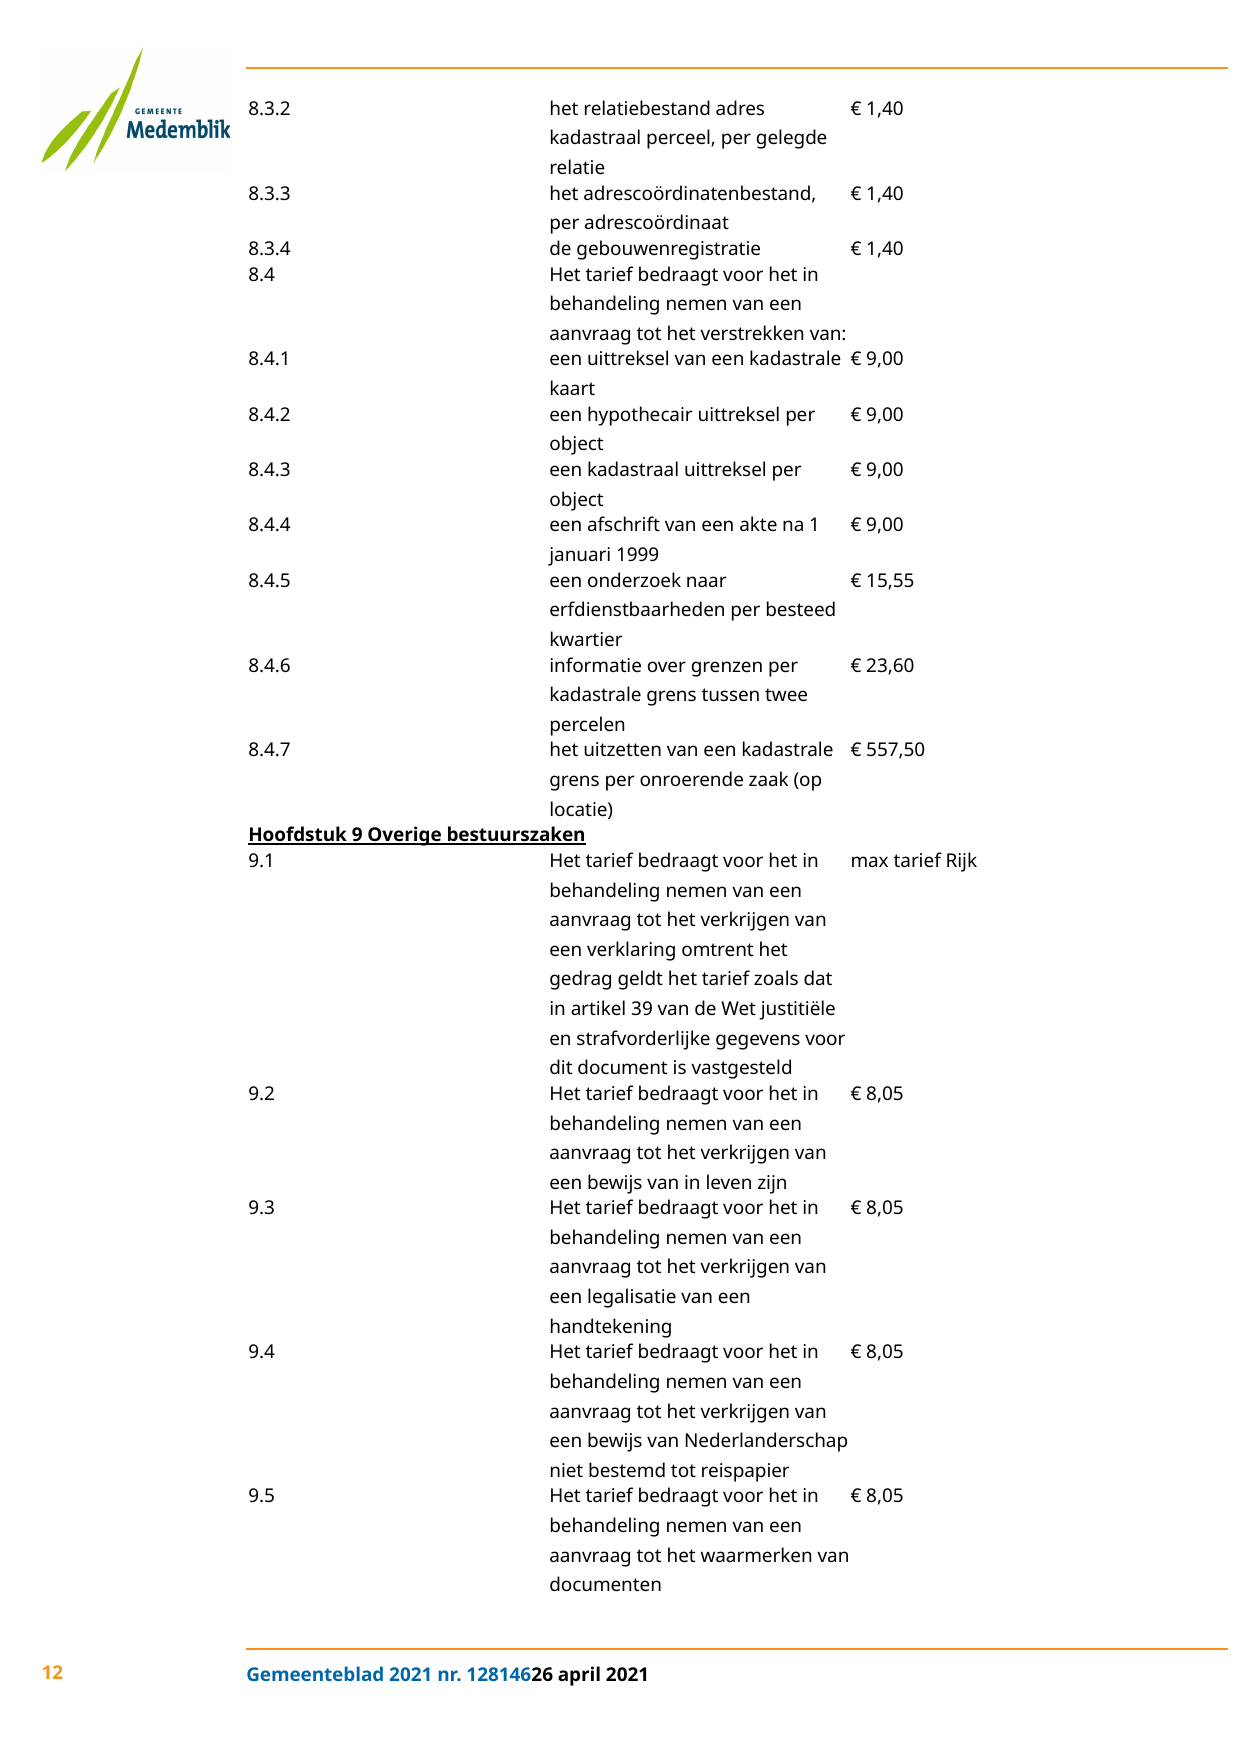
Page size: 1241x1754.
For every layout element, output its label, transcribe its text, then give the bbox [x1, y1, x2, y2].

table_cell Het tarief bedraagt voor het in behandeling nemen van een aanvraag tot het verkrijgen van een verklaring omtrent het gedrag geldt het tarief zoals dat in artikel 39 van de Wet justitiële en strafvorderlijke gegevens voor dit document is vastgesteld [549, 847, 850, 1080]
table_cell 8.4.1 [248, 346, 549, 401]
table_cell € 8,05 [850, 1339, 1152, 1483]
table_cell € 23,60 [850, 652, 1152, 737]
table_cell € 8,05 [850, 1483, 1152, 1597]
table_cell 8.4.5 [248, 567, 549, 652]
table_cell 8.4.4 [248, 512, 549, 567]
table_cell Het tarief bedraagt voor het in behandeling nemen van een aanvraag tot het verkrijgen van een bewijs van Nederlanderschap niet bestemd tot reispapier [549, 1339, 850, 1483]
table_cell € 9,00 [850, 456, 1152, 512]
table_cell 8.4.3 [248, 456, 549, 512]
table_cell 8.4.2 [248, 401, 549, 456]
table_cell 9.5 [248, 1483, 549, 1597]
table_cell € 8,05 [850, 1080, 1152, 1194]
table_cell 8.3.2 [248, 95, 549, 180]
table_cell een kadastraal uittreksel per object [549, 456, 850, 512]
table_cell een uittreksel van een kadastrale kaart [549, 346, 850, 401]
table_cell de gebouwenregistratie [549, 235, 850, 261]
table_cell een afschrift van een akte na 1 januari 1999 [549, 512, 850, 567]
table_cell 8.3.4 [248, 235, 549, 261]
table_cell € 9,00 [850, 346, 1152, 401]
table_cell Het tarief bedraagt voor het in behandeling nemen van een aanvraag tot het verkrijgen van een bewijs van in leven zijn [549, 1080, 850, 1194]
table_cell 8.4.6 [248, 652, 549, 737]
picture [41, 47, 231, 172]
table_cell Hoofdstuk 9 Overige bestuurszaken [248, 822, 1152, 847]
table_cell max tarief Rijk [850, 847, 1152, 1080]
table_cell Het tarief bedraagt voor het in behandeling nemen van een aanvraag tot het waarmerken van documenten [549, 1483, 850, 1597]
table_cell € 1,40 [850, 180, 1152, 235]
table_cell € 8,05 [850, 1195, 1152, 1339]
table_cell € 1,40 [850, 235, 1152, 261]
table_cell € 15,55 [850, 567, 1152, 652]
table_cell 8.3.3 [248, 180, 549, 235]
table_cell 9.4 [248, 1339, 549, 1483]
table_cell informatie over grenzen per kadastrale grens tussen twee percelen [549, 652, 850, 737]
table_cell € 9,00 [850, 512, 1152, 567]
table_cell een hypothecair uittreksel per object [549, 401, 850, 456]
table_cell Het tarief bedraagt voor het in behandeling nemen van een aanvraag tot het verkrijgen van een legalisatie van een handtekening [549, 1195, 850, 1339]
table_cell € 9,00 [850, 401, 1152, 456]
table_cell 9.2 [248, 1080, 549, 1194]
table_cell 8.4.7 [248, 737, 549, 822]
table_cell Het tarief bedraagt voor het in behandeling nemen van een aanvraag tot het verstrekken van: [549, 261, 850, 346]
table_cell het relatiebestand adres kadastraal perceel, per gelegde relatie [549, 95, 850, 180]
table_cell [850, 261, 1152, 346]
table_cell het uitzetten van een kadastrale grens per onroerende zaak (op locatie) [549, 737, 850, 822]
table_cell het adrescoördinatenbestand, per adrescoördinaat [549, 180, 850, 235]
table_cell een onderzoek naar erfdienstbaarheden per besteed kwartier [549, 567, 850, 652]
table_cell € 1,40 [850, 95, 1152, 180]
table_cell 9.3 [248, 1195, 549, 1339]
table_cell € 557,50 [850, 737, 1152, 822]
table_cell 8.4 [248, 261, 549, 346]
table_cell 9.1 [248, 847, 549, 1080]
